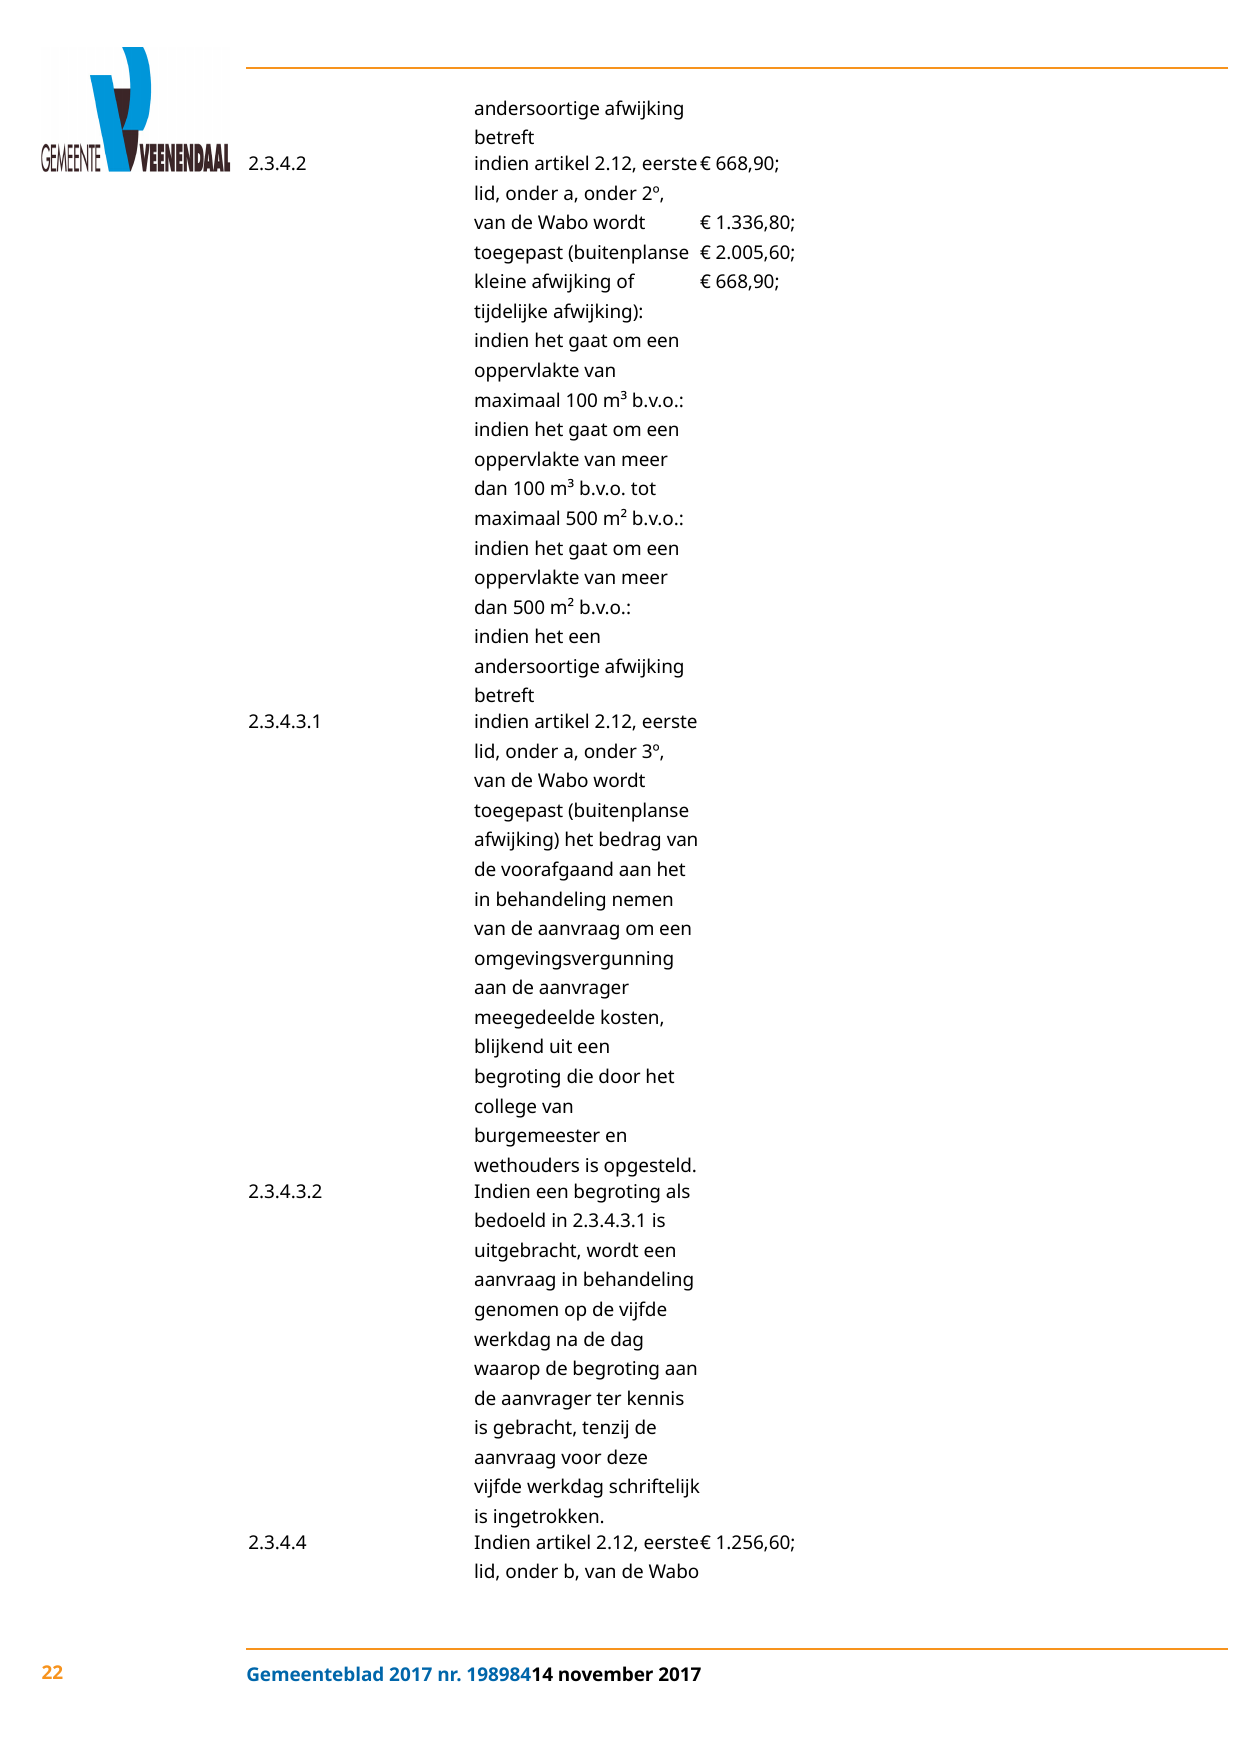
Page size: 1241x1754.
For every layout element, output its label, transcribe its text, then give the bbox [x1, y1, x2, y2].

table_cell 2.3.4.3.1 [248, 708, 474, 1178]
table_cell 2.3.4.3.2 [248, 1178, 474, 1529]
table_cell [700, 1178, 926, 1529]
table_cell [926, 95, 1152, 150]
table_cell Indien een begroting als bedoeld in 2.3.4.3.1 is uitgebracht, wordt een aanvraag in behandeling genomen op de vijfde werkdag na de dag waarop de begroting aan de aanvrager ter kennis is gebracht, tenzij de aanvraag voor deze vijfde werkdag schriftelijk is ingetrokken. [474, 1178, 700, 1529]
table_cell [926, 1178, 1152, 1529]
table_cell € 668,90; € 1.336,80; € 2.005,60; € 668,90; [700, 150, 926, 708]
table_cell [926, 708, 1152, 1178]
table_cell [926, 150, 1152, 708]
table_cell Indien artikel 2.12, eerste lid, onder b, van de Wabo [474, 1529, 700, 1584]
picture [123, 47, 231, 172]
table_cell [700, 708, 926, 1178]
picture [41, 47, 130, 172]
table_cell [700, 95, 926, 150]
table_cell 2.3.4.2 [248, 150, 474, 708]
table_cell indien artikel 2.12, eerste lid, onder a, onder 2º, van de Wabo wordt toegepast (buitenplanse kleine afwijking of tijdelijke afwijking): indien het gaat om een oppervlakte van maximaal 100 m³ b.v.o.: indien het gaat om een oppervlakte van meer dan 100 m³ b.v.o. tot maximaal 500 m² b.v.o.: indien het gaat om een oppervlakte van meer dan 500 m² b.v.o.: indien het een andersoortige afwijking betreft [474, 150, 700, 708]
table_cell indien artikel 2.12, eerste lid, onder a, onder 3º, van de Wabo wordt toegepast (buitenplanse afwijking) het bedrag van de voorafgaand aan het in behandeling nemen van de aanvraag om een omgevingsvergunning aan de aanvrager meegedeelde kosten, blijkend uit een begroting die door het college van burgemeester en wethouders is opgesteld. [474, 708, 700, 1178]
table_cell andersoortige afwijking betreft [474, 95, 700, 150]
table_cell € 1.256,60; [700, 1529, 926, 1584]
table_cell 2.3.4.4 [248, 1529, 474, 1584]
table_cell [926, 1529, 1152, 1584]
table_cell [248, 95, 474, 150]
